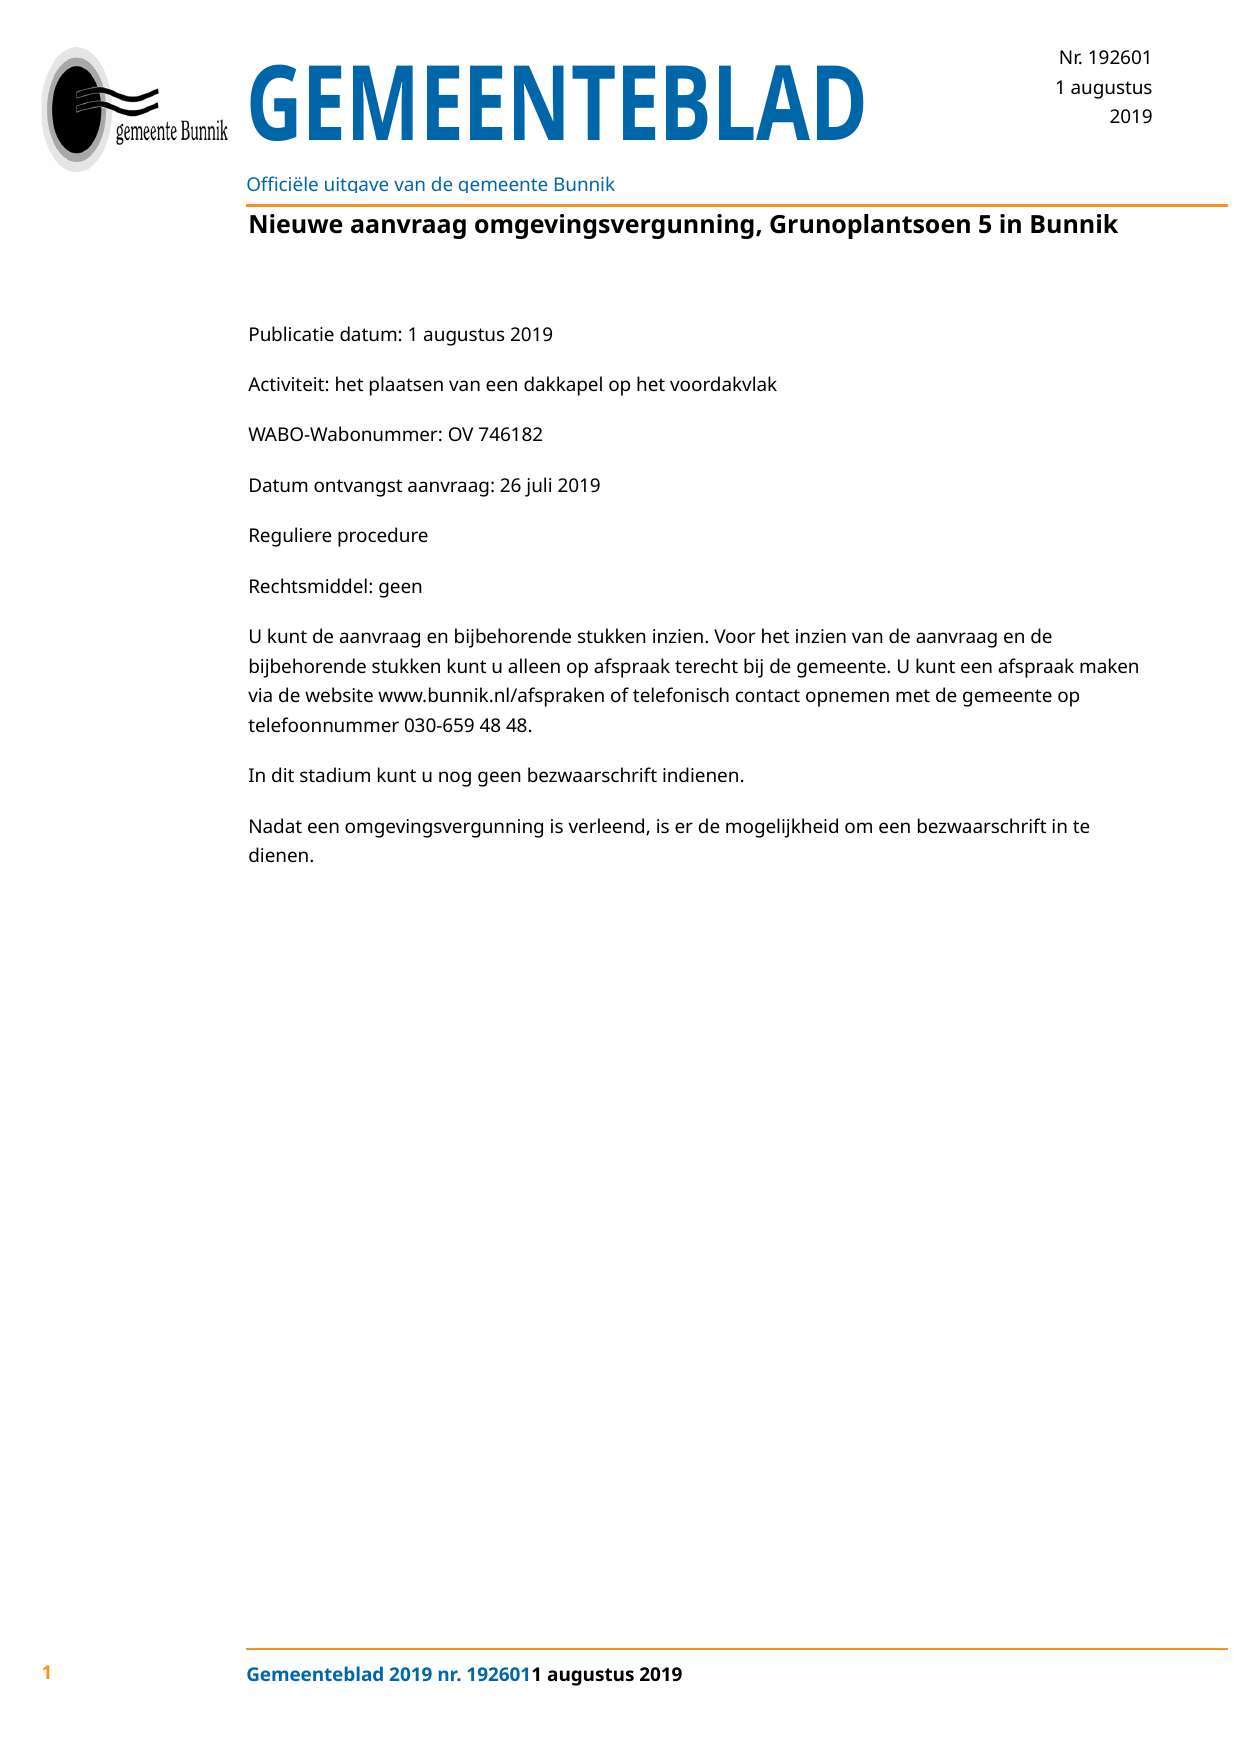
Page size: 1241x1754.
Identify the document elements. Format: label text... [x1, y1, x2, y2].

text Publicatie datum: 1 augustus 2019 [248, 321, 1152, 346]
text U kunt de aanvraag en bijbehorende stukken inzien. Voor het inzien van de aanvraag en de bijbehorende stukken kunt u alleen op afspraak terecht bij de gemeente. U kunt een afspraak maken via de website www.bunnik.nl/afspraken of telefonisch contact opnemen met de gemeente op telefoonnummer 030-659 48 48. [248, 623, 1152, 738]
picture [41, 47, 231, 172]
text Datum ontvangst aanvraag: 26 juli 2019 [248, 472, 1152, 498]
text In dit stadium kunt u nog geen bezwaarschrift indienen. [248, 762, 1152, 788]
text Reguliere procedure [248, 522, 1152, 548]
text Rechtsmiddel: geen [248, 573, 1152, 598]
text Nadat een omgevingsvergunning is verleend, is er de mogelijkheid om een bezwaarschrift in te dienen. [248, 813, 1152, 868]
text Activiteit: het plaatsen van een dakkapel op het voordakvlak [248, 371, 1152, 397]
text WABO-Wabonummer: OV 746182 [248, 422, 1152, 447]
text Nieuwe aanvraag omgevingsvergunning, Grunoplantsoen 5 in Bunnik [248, 207, 1152, 241]
